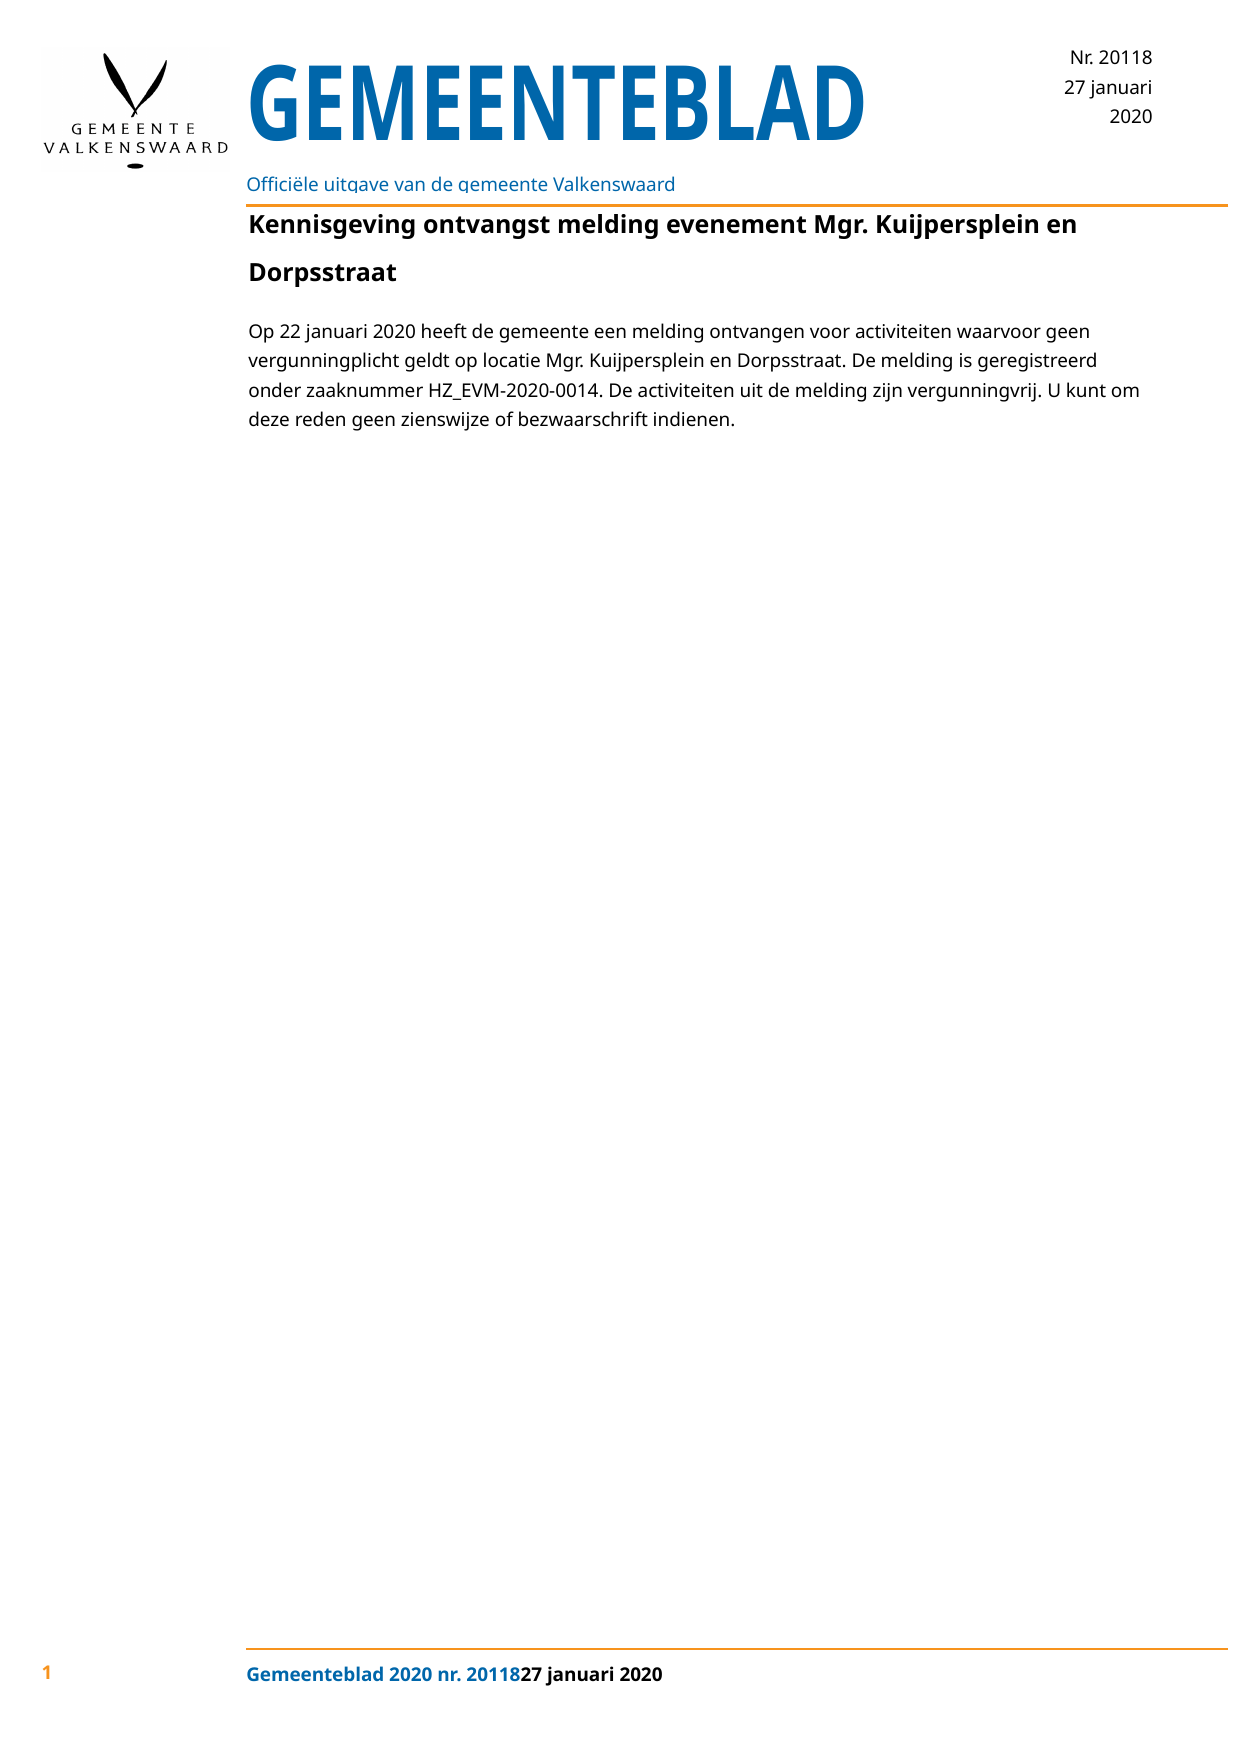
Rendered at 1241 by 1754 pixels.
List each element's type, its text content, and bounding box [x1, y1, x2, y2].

picture [41, 47, 231, 172]
text Op 22 januari 2020 heeft de gemeente een melding ontvangen voor activiteiten waarvoor geen vergunningplicht geldt op locatie Mgr. Kuijpersplein en Dorpsstraat. De melding is geregistreerd onder zaaknummer HZ_EVM-2020-0014. De activiteiten uit de melding zijn vergunningvrij. U kunt om deze reden geen zienswijze of bezwaarschrift indienen. [248, 318, 1152, 432]
text Kennisgeving ontvangst melding evenement Mgr. Kuijpersplein en Dorpsstraat [248, 207, 1152, 288]
